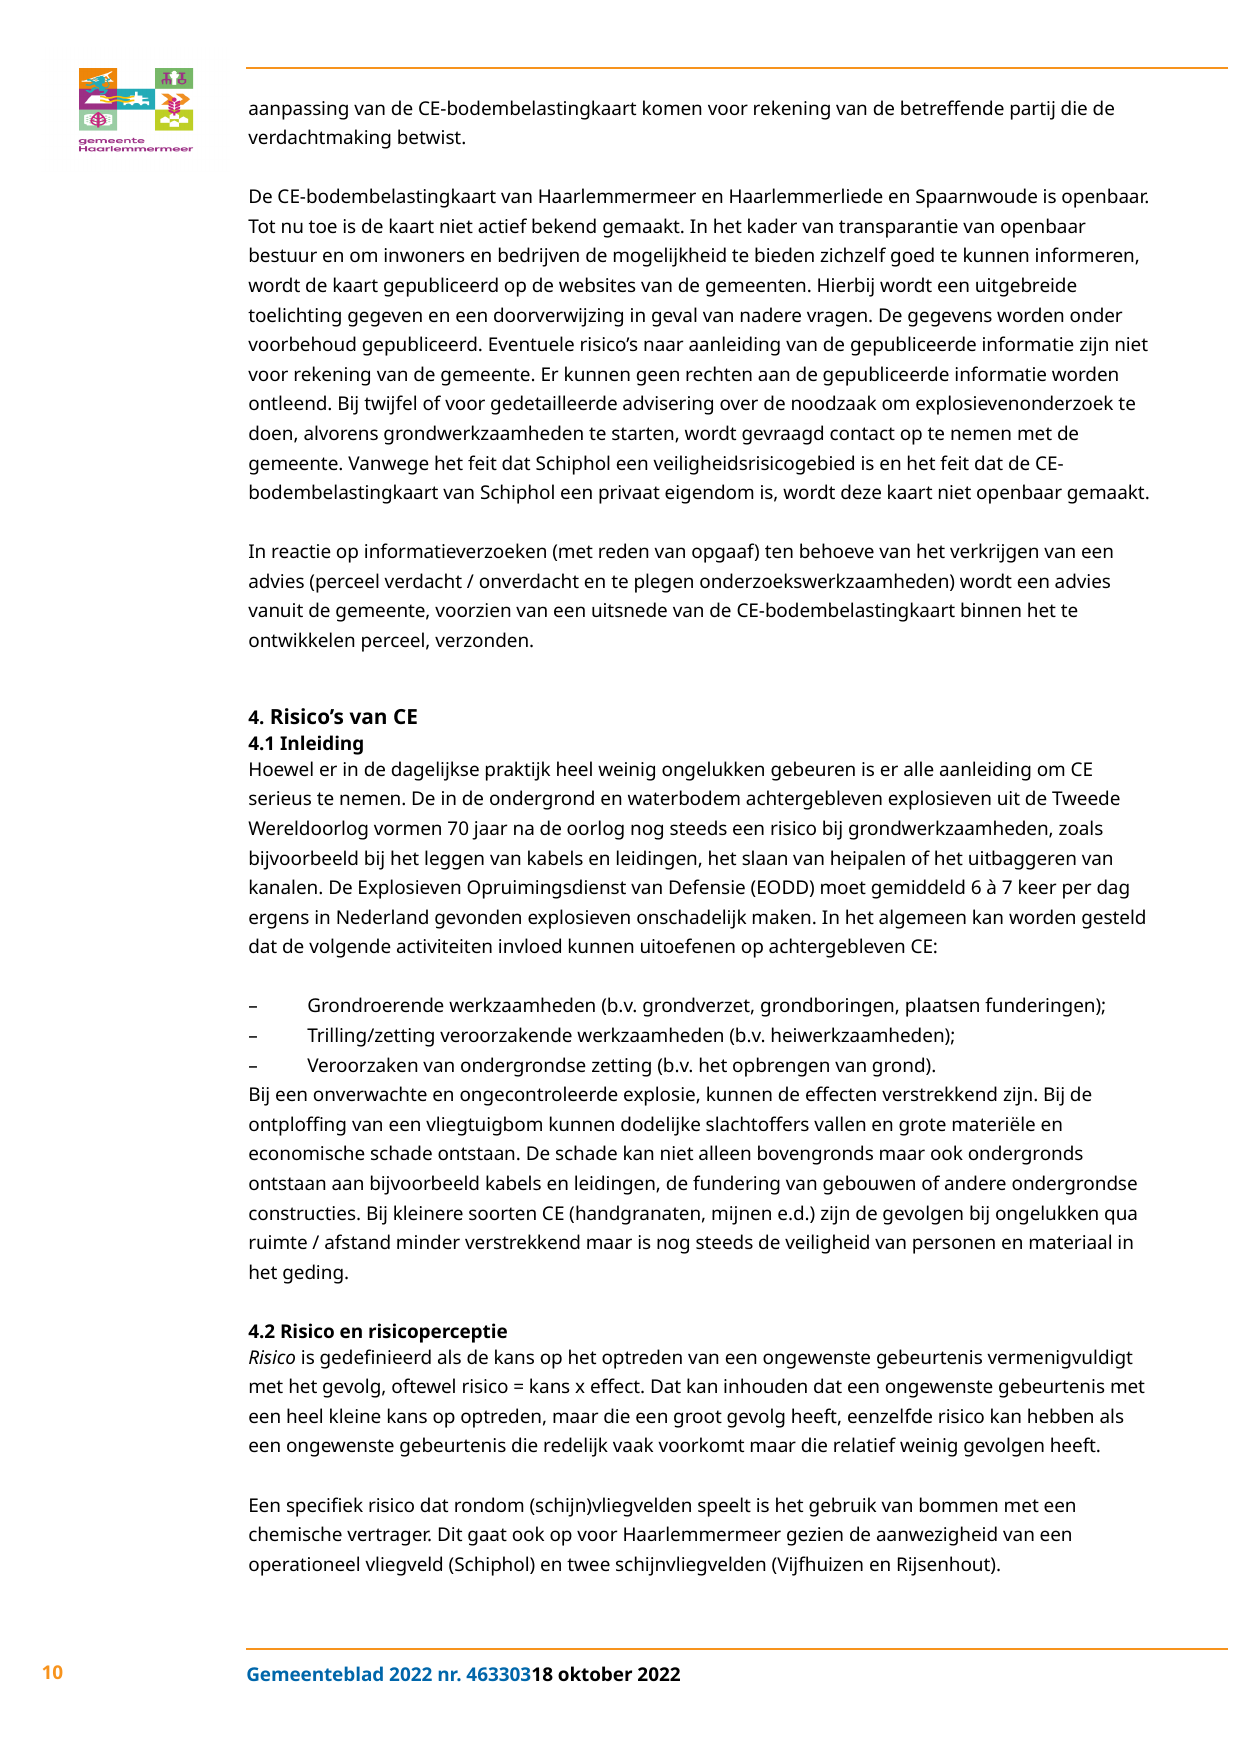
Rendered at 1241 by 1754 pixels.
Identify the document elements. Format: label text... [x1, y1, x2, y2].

text 4.2 Risico en risicoperceptie [248, 1318, 1152, 1344]
list Veroorzaken van ondergrondse zetting (b.v. het opbrengen van grond). [248, 1052, 1152, 1078]
table_header Een specifiek risico dat rondom (schijn)vliegvelden speelt is het gebruik van bommen met een chemische vertrager. Dit gaat ook op voor Haarlemmermeer gezien de aanwezigheid van een operationeel vliegveld (Schiphol) en twee schijnvliegvelden (Vijfhuizen en Rijsenhout). [248, 1492, 1152, 1606]
text Risico is gedefinieerd als de kans op het optreden van een ongewenste gebeurtenis vermenigvuldigt met het gevolg, oftewel risico = kans x effect. Dat kan inhouden dat een ongewenste gebeurtenis met een heel kleine kans op optreden, maar die een groot gevolg heeft, eenzelfde risico kan hebben als een ongewenste gebeurtenis die redelijk vaak voorkomt maar die relatief weinig gevolgen heeft. [248, 1344, 1152, 1458]
text Bij een onverwachte en ongecontroleerde explosie, kunnen de effecten verstrekkend zijn. Bij de ontploffing van een vliegtuigbom kunnen dodelijke slachtoffers vallen en grote materiële en economische schade ontstaan. De schade kan niet alleen bovengronds maar ook ondergronds ontstaan aan bijvoorbeeld kabels en leidingen, de fundering van gebouwen of andere ondergrondse constructies. Bij kleinere soorten CE (handgranaten, mijnen e.d.) zijn de gevolgen bij ongelukken qua ruimte / afstand minder verstrekkend maar is nog steeds de veiligheid van personen en materiaal in het geding. [248, 1081, 1152, 1285]
text 4.1 Inleiding [248, 730, 1152, 756]
table_header aanpassing van de CE-bodembelastingkaart komen voor rekening van de betreffende partij die de verdachtmaking betwist. De CE-bodembelastingkaart van Haarlemmermeer en Haarlemmerliede en Spaarnwoude is openbaar. Tot nu toe is de kaart niet actief bekend gemaakt. In het kader van transparantie van openbaar bestuur en om inwoners en bedrijven de mogelijkheid te bieden zichzelf goed te kunnen informeren, wordt de kaart gepubliceerd op de websites van de gemeenten. Hierbij wordt een uitgebreide toelichting gegeven en een doorverwijzing in geval van nadere vragen. De gegevens worden onder voorbehoud gepubliceerd. Eventuele risico’s naar aanleiding van de gepubliceerde informatie zijn niet voor rekening van de gemeente. Er kunnen geen rechten aan de gepubliceerde informatie worden ontleend. Bij twijfel of voor gedetailleerde advisering over de noodzaak om explosievenonderzoek te doen, alvorens grondwerkzaamheden te starten, wordt gevraagd contact op te nemen met de gemeente. Vanwege het feit dat Schiphol een veiligheidsrisicogebied is en het feit dat de CE-bodembelastingkaart van Schiphol een privaat eigendom is, wordt deze kaart niet openbaar gemaakt. In reactie op informatieverzoeken (met reden van opgaaf) ten behoeve van het verkrijgen van een advies (perceel verdacht / onverdacht en te plegen onderzoekswerkzaamheden) wordt een advies vanuit de gemeente, voorzien van een uitsnede van de CE-bodembelastingkaart binnen het te ontwikkelen perceel, verzonden. [248, 95, 1152, 653]
list Trilling/zetting veroorzakende werkzaamheden (b.v. heiwerkzaamheden); [248, 1022, 1152, 1048]
text Hoewel er in de dagelijkse praktijk heel weinig ongelukken gebeuren is er alle aanleiding om CE serieus te nemen. De in de ondergrond en waterbodem achtergebleven explosieven uit de Tweede Wereldoorlog vormen 70 jaar na de oorlog nog steeds een risico bij grondwerkzaamheden, zoals bijvoorbeeld bij het leggen van kabels en leidingen, het slaan van heipalen of het uitbaggeren van kanalen. De Explosieven Opruimingsdienst van Defensie (EODD) moet gemiddeld 6 à 7 keer per dag ergens in Nederland gevonden explosieven onschadelijk maken. In het algemeen kan worden gesteld dat de volgende activiteiten invloed kunnen uitoefenen op achtergebleven CE: [248, 756, 1152, 959]
picture [41, 47, 231, 172]
text 4. Risico’s van CE [248, 702, 1152, 730]
list Grondroerende werkzaamheden (b.v. grondverzet, grondboringen, plaatsen funderingen); [248, 993, 1152, 1018]
